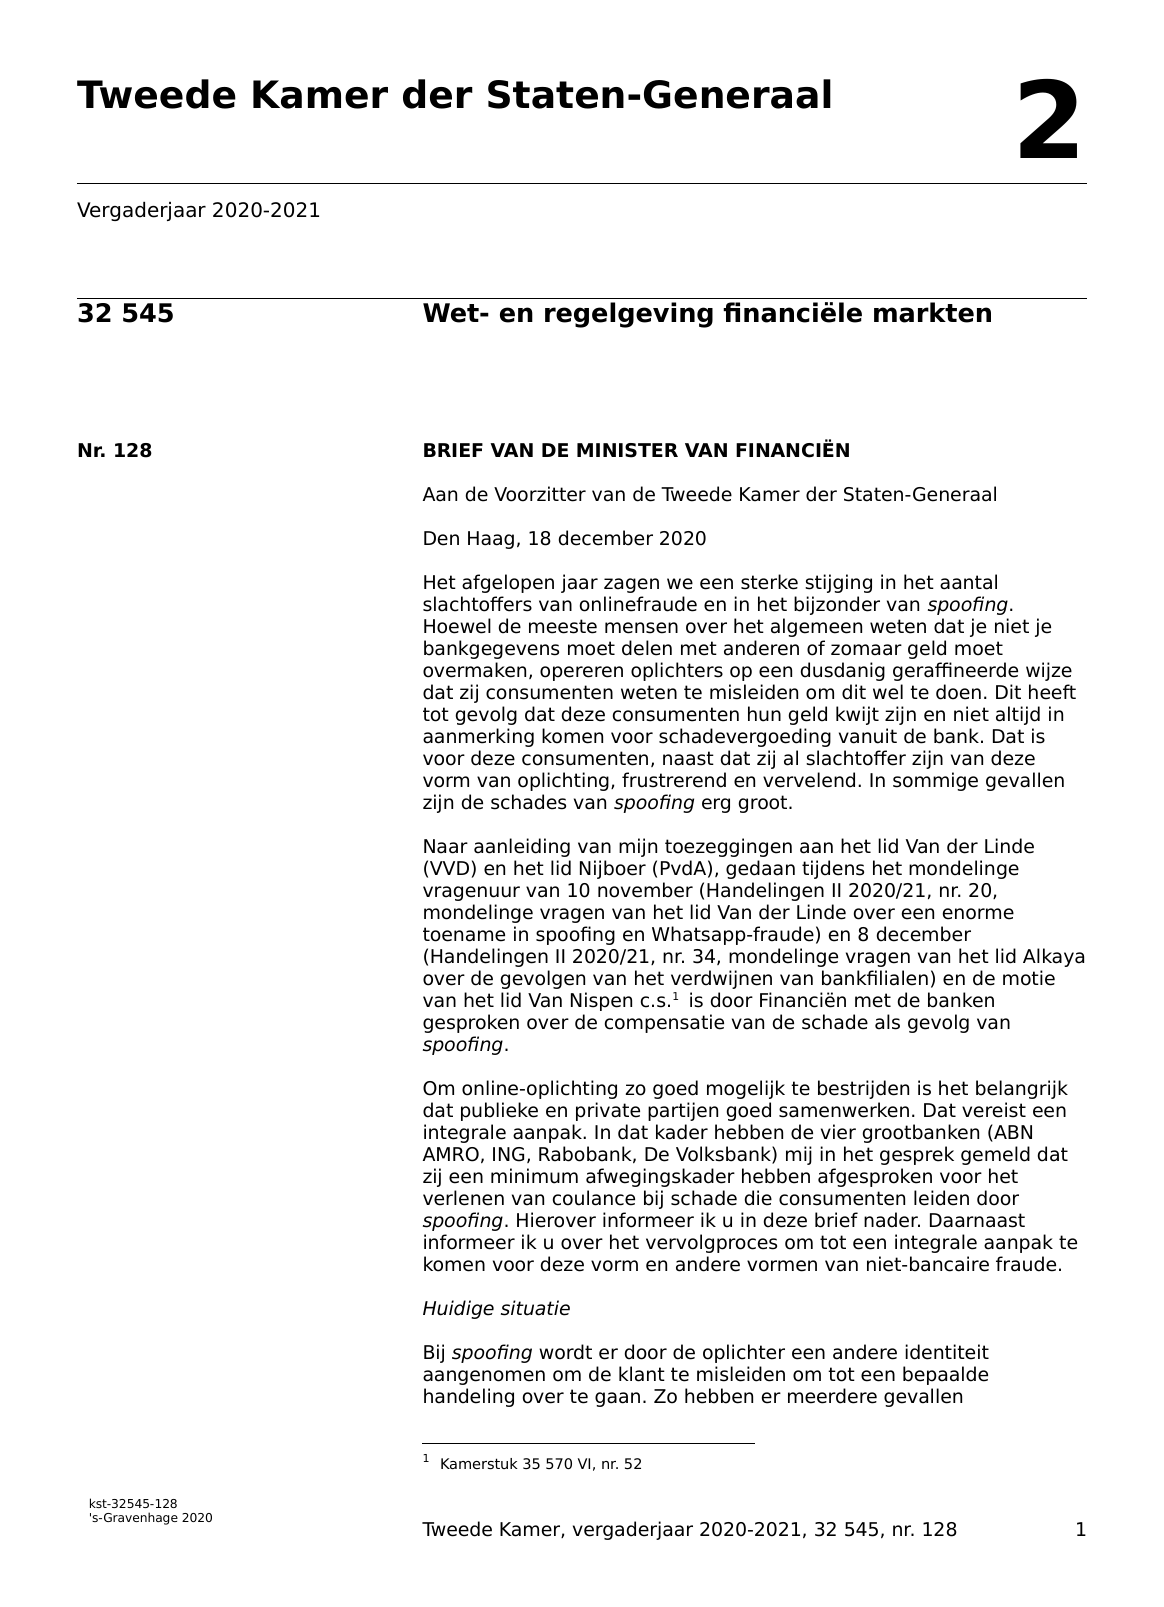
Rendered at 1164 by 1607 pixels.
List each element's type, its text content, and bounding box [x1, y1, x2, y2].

text Den Haag, 18 december 2020 [422, 528, 1087, 550]
text kst-32545-128 [88, 1497, 323, 1511]
text 's-Gravenhage 2020 [88, 1511, 323, 1525]
text Het afgelopen jaar zagen we een sterke stijging in het aantal slachtoffers van onlinefraude en in het bijzonder van spoofing. Hoewel de meeste mensen over het algemeen weten dat je niet je bankgegevens moet delen met anderen of zomaar geld moet overmaken, opereren oplichters op een dusdanig geraffineerde wijze dat zij consumenten weten te misleiden om dit wel te doen. Dit heeft tot gevolg dat deze consumenten hun geld kwijt zijn en niet altijd in aanmerking komen voor schadevergoeding vanuit de bank. Dat is voor deze consumenten, naast dat zij al slachtoffer zijn van deze vorm van oplichting, frustrerend en vervelend. In sommige gevallen zijn de schades van spoofing erg groot. [422, 572, 1087, 814]
table_cell Vergaderjaar 2020-2021 [77, 184, 1087, 298]
text Kamerstuk 35 570 VI, nr. 52 [422, 1452, 1087, 1474]
subtitle 32 545 Wet- en regelgeving financiële markten [77, 299, 1087, 329]
text Naar aanleiding van mijn toezeggingen aan het lid Van der Linde (VVD) en het lid Nijboer (PvdA), gedaan tijdens het mondelinge vragenuur van 10 november (Handelingen II 2020/21, nr. 20, mondelinge vragen van het lid Van der Linde over een enorme toename in spoofing en Whatsapp-fraude) en 8 december (Handelingen II 2020/21, nr. 34, mondelinge vragen van het lid Alkaya over de gevolgen van het verdwijnen van bankfilialen) en de motie van het lid Van Nispen c.s. is door Financiën met de banken gesproken over de compensatie van de schade als gevolg van spoofing. [422, 836, 1087, 1056]
table_header Tweede Kamer der Staten-Generaal [77, 59, 886, 183]
text Om online-oplichting zo goed mogelijk te bestrijden is het belangrijk dat publieke en private partijen goed samenwerken. Dat vereist een integrale aanpak. In dat kader hebben de vier grootbanken (ABN AMRO, ING, Rabobank, De Volksbank) mij in het gesprek gemeld dat zij een minimum afwegingskader hebben afgesproken voor het verlenen van coulance bij schade die consumenten leiden door spoofing. Hierover informeer ik u in deze brief nader. Daarnaast informeer ik u over het vervolgproces om tot een integrale aanpak te komen voor deze vorm en andere vormen van niet-bancaire fraude. [422, 1078, 1087, 1276]
subtitle Nr. 128 BRIEF VAN DE MINISTER VAN FINANCIËN [77, 440, 1087, 462]
subtitle Huidige situatie [422, 1298, 1087, 1320]
text Bij spoofing wordt er door de oplichter een andere identiteit aangenomen om de klant te misleiden om tot een bepaalde handeling over te gaan. Zo hebben er meerdere gevallen [422, 1342, 1087, 1408]
table_header 2 [886, 59, 1087, 183]
text Aan de Voorzitter van de Tweede Kamer der Staten-Generaal [422, 484, 1087, 506]
